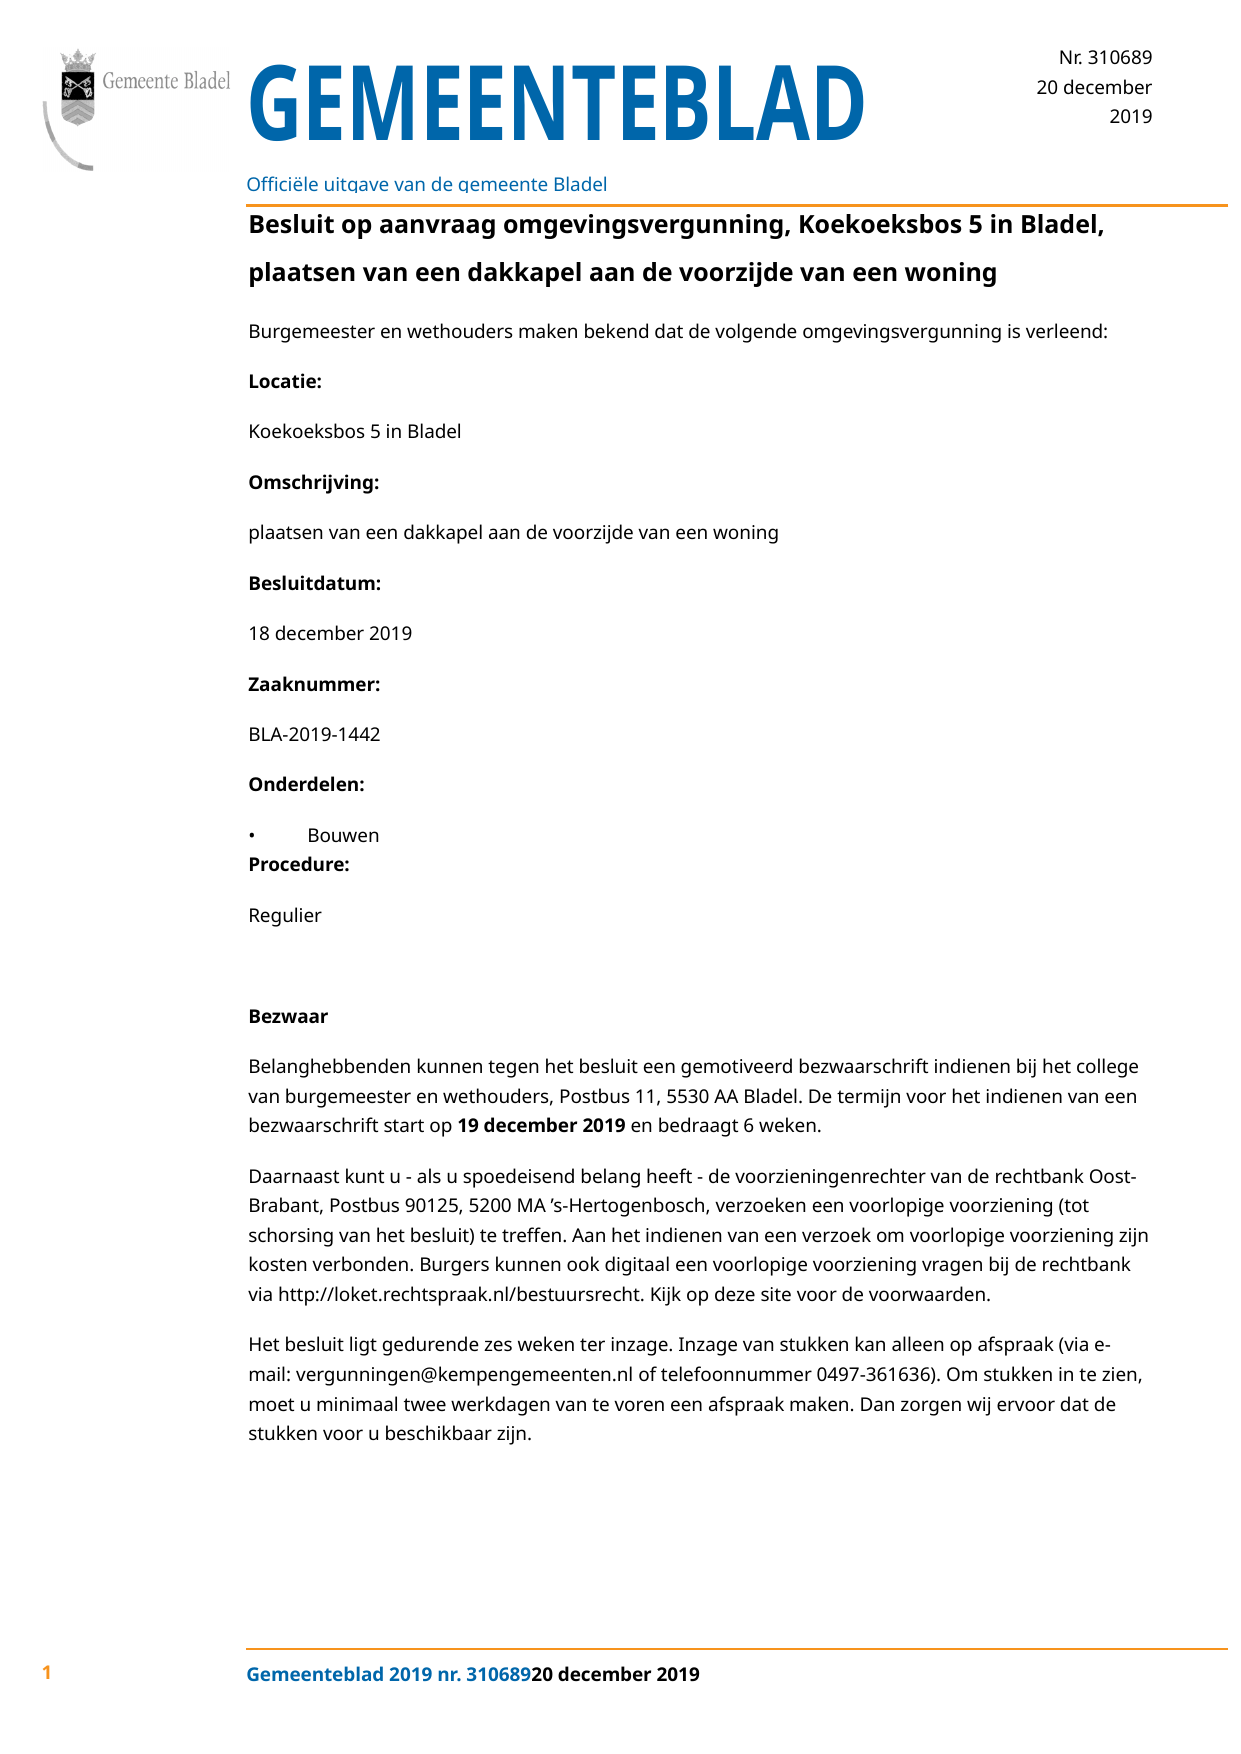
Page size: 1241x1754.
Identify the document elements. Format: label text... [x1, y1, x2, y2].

text Koekoeksbos 5 in Bladel [248, 419, 1152, 444]
text 18 december 2019 [248, 620, 1152, 646]
text plaatsen van een dakkapel aan de voorzijde van een woning [248, 519, 1152, 545]
text Locatie: [248, 368, 1152, 394]
text Bezwaar [248, 1003, 1152, 1029]
text Onderdelen: [248, 772, 1152, 797]
text Zaaknummer: [248, 671, 1152, 697]
text Procedure: [248, 852, 1152, 877]
text Besluitdatum: [248, 570, 1152, 596]
text Belanghebbenden kunnen tegen het besluit een gemotiveerd bezwaarschrift indienen bij het college van burgemeester en wethouders, Postbus 11, 5530 AA Bladel. De termijn voor het indienen van een bezwaarschrift start op 19 december 2019 en bedraagt 6 weken. [248, 1053, 1152, 1138]
text BLA-2019-1442 [248, 721, 1152, 747]
text Het besluit ligt gedurende zes weken ter inzage. Inzage van stukken kan alleen op afspraak (via e-mail: vergunningen@kempengemeenten.nl of telefoonnummer 0497-361636). Om stukken in te zien, moet u minimaal twee werkdagen van te voren een afspraak maken. Dan zorgen wij ervoor dat de stukken voor u beschikbaar zijn. [248, 1332, 1152, 1446]
text Daarnaast kunt u - als u spoedeisend belang heeft - de voorzieningenrechter van de rechtbank Oost-Brabant, Postbus 90125, 5200 MA ’s-Hertogenbosch, verzoeken een voorlopige voorziening (tot schorsing van het besluit) te treffen. Aan het indienen van een verzoek om voorlopige voorziening zijn kosten verbonden. Burgers kunnen ook digitaal een voorlopige voorziening vragen bij de rechtbank via http://loket.rechtspraak.nl/bestuursrecht. Kijk op deze site voor de voorwaarden. [248, 1163, 1152, 1307]
text Besluit op aanvraag omgevingsvergunning, Koekoeksbos 5 in Bladel, plaatsen van een dakkapel aan de voorzijde van een woning [248, 207, 1152, 288]
text Omschrijving: [248, 469, 1152, 495]
text Regulier [248, 902, 1152, 928]
list Bouwen [248, 822, 1152, 848]
picture [41, 47, 231, 172]
text Burgemeester en wethouders maken bekend dat de volgende omgevingsvergunning is verleend: [248, 318, 1152, 344]
